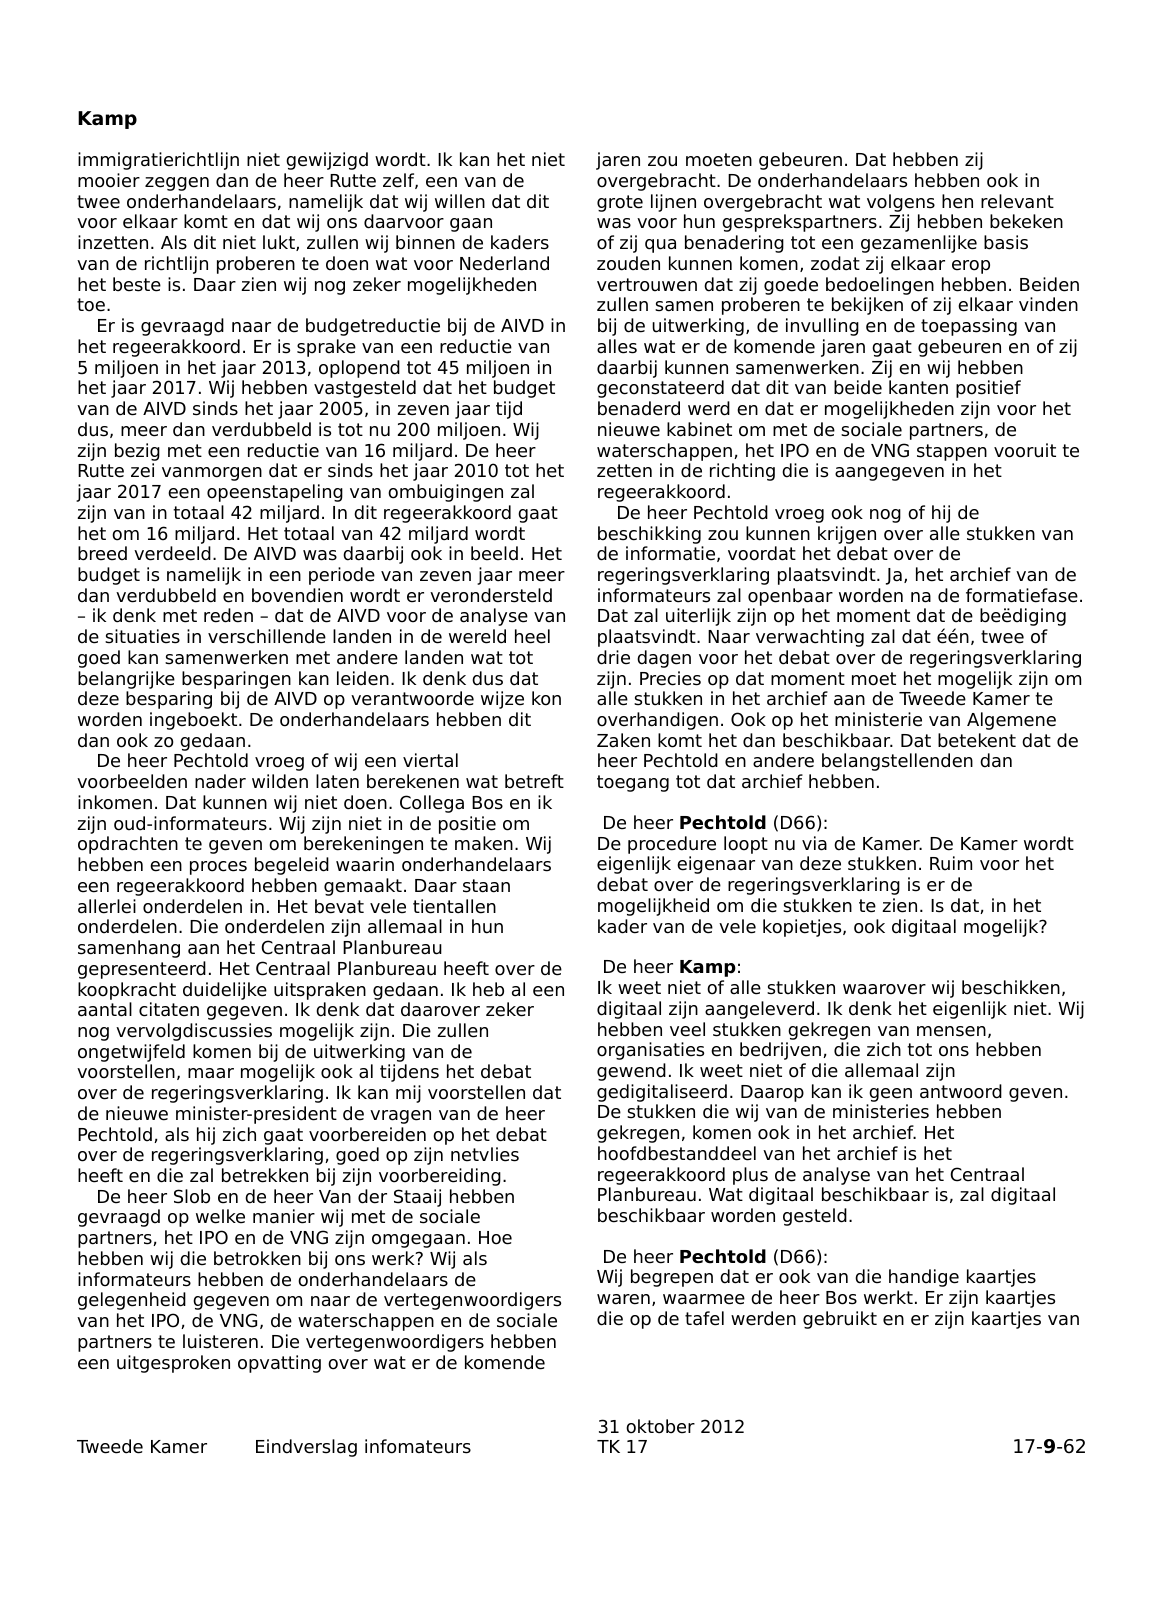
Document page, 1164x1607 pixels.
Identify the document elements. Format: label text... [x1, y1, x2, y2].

text De heer Kamp: [596, 957, 1087, 978]
text De procedure loopt nu via de Kamer. De Kamer wordt eigenlijk eigenaar van deze stukken. Ruim voor het debat over de regeringsverklaring is er de mogelijkheid om die stukken te zien. Is dat, in het kader van de vele kopietjes, ook digitaal mogelijk? [596, 833, 1087, 937]
text De heer Slob en de heer Van der Staaij hebben gevraagd op welke manier wij met de sociale partners, het IPO en de VNG zijn omgegaan. Hoe hebben wij die betrokken bij ons werk? Wij als informateurs hebben de onderhandelaars de gelegenheid gegeven om naar de vertegenwoordigers van het IPO, de VNG, de waterschappen en de sociale partners te luisteren. Die vertegenwoordigers hebben een uitgesproken opvatting over wat er de komende [77, 1187, 567, 1373]
text immigratierichtlijn niet gewijzigd wordt. Ik kan het niet mooier zeggen dan de heer Rutte zelf, een van de twee onderhandelaars, namelijk dat wij willen dat dit voor elkaar komt en dat wij ons daarvoor gaan inzetten. Als dit niet lukt, zullen wij binnen de kaders van de richtlijn proberen te doen wat voor Nederland het beste is. Daar zien wij nog zeker mogelijkheden toe. [77, 150, 567, 316]
text Wij begrepen dat er ook van die handige kaartjes waren, waarmee de heer Bos werkt. Er zijn kaartjes die op de tafel werden gebruikt en er zijn kaartjes van [596, 1267, 1087, 1329]
text De heer Pechtold (D66): [596, 1247, 1087, 1267]
text Ik weet niet of alle stukken waarover wij beschikken, digitaal zijn aangeleverd. Ik denk het eigenlijk niet. Wij hebben veel stukken gekregen van mensen, organisaties en bedrijven, die zich tot ons hebben gewend. Ik weet niet of die allemaal zijn gedigitaliseerd. Daarop kan ik geen antwoord geven. De stukken die wij van de ministeries hebben gekregen, komen ook in het archief. Het hoofdbestanddeel van het archief is het regeerakkoord plus de analyse van het Centraal Planbureau. Wat digitaal beschikbaar is, zal digitaal beschikbaar worden gesteld. [596, 978, 1087, 1227]
text De heer Pechtold vroeg of wij een viertal voorbeelden nader wilden laten berekenen wat betreft inkomen. Dat kunnen wij niet doen. Collega Bos en ik zijn oud-informateurs. Wij zijn niet in de positie om opdrachten te geven om berekeningen te maken. Wij hebben een proces begeleid waarin onderhandelaars een regeerakkoord hebben gemaakt. Daar staan allerlei onderdelen in. Het bevat vele tientallen onderdelen. Die onderdelen zijn allemaal in hun samenhang aan het Centraal Planbureau gepresenteerd. Het Centraal Planbureau heeft over de koopkracht duidelijke uitspraken gedaan. Ik heb al een aantal citaten gegeven. Ik denk dat daarover zeker nog vervolgdiscussies mogelijk zijn. Die zullen ongetwijfeld komen bij de uitwerking van de voorstellen, maar mogelijk ook al tijdens het debat over de regeringsverklaring. Ik kan mij voorstellen dat de nieuwe minister-president de vragen van de heer Pechtold, als hij zich gaat voorbereiden op het debat over de regeringsverklaring, goed op zijn netvlies heeft en die zal betrekken bij zijn voorbereiding. [77, 751, 567, 1187]
text Er is gevraagd naar de budgetreductie bij de AIVD in het regeerakkoord. Er is sprake van een reductie van 5 miljoen in het jaar 2013, oplopend tot 45 miljoen in het jaar 2017. Wij hebben vastgesteld dat het budget van de AIVD sinds het jaar 2005, in zeven jaar tijd dus, meer dan verdubbeld is tot nu 200 miljoen. Wij zijn bezig met een reductie van 16 miljard. De heer Rutte zei vanmorgen dat er sinds het jaar 2010 tot het jaar 2017 een opeenstapeling van ombuigingen zal zijn van in totaal 42 miljard. In dit regeerakkoord gaat het om 16 miljard. Het totaal van 42 miljard wordt breed verdeeld. De AIVD was daarbij ook in beeld. Het budget is namelijk in een periode van zeven jaar meer dan verdubbeld en bovendien wordt er verondersteld – ik denk met reden – dat de AIVD voor de analyse van de situaties in verschillende landen in de wereld heel goed kan samenwerken met andere landen wat tot belangrijke besparingen kan leiden. Ik denk dus dat deze besparing bij de AIVD op verantwoorde wijze kon worden ingeboekt. De onderhandelaars hebben dit dan ook zo gedaan. [77, 316, 567, 751]
text jaren zou moeten gebeuren. Dat hebben zij overgebracht. De onderhandelaars hebben ook in grote lijnen overgebracht wat volgens hen relevant was voor hun gesprekspartners. Zij hebben bekeken of zij qua benadering tot een gezamenlijke basis zouden kunnen komen, zodat zij elkaar erop vertrouwen dat zij goede bedoelingen hebben. Beiden zullen samen proberen te bekijken of zij elkaar vinden bij de uitwerking, de invulling en de toepassing van alles wat er de komende jaren gaat gebeuren en of zij daarbij kunnen samenwerken. Zij en wij hebben geconstateerd dat dit van beide kanten positief benaderd werd en dat er mogelijkheden zijn voor het nieuwe kabinet om met de sociale partners, de waterschappen, het IPO en de VNG stappen vooruit te zetten in de richting die is aangegeven in het regeerakkoord. [596, 150, 1087, 503]
text De heer Pechtold vroeg ook nog of hij de beschikking zou kunnen krijgen over alle stukken van de informatie, voordat het debat over de regeringsverklaring plaatsvindt. Ja, het archief van de informateurs zal openbaar worden na de formatiefase. Dat zal uiterlijk zijn op het moment dat de beëdiging plaatsvindt. Naar verwachting zal dat één, twee of drie dagen voor het debat over de regeringsverklaring zijn. Precies op dat moment moet het mogelijk zijn om alle stukken in het archief aan de Tweede Kamer te overhandigen. Ook op het ministerie van Algemene Zaken komt het dan beschikbaar. Dat betekent dat de heer Pechtold en andere belangstellenden dan toegang tot dat archief hebben. [596, 503, 1087, 793]
text De heer Pechtold (D66): [596, 813, 1087, 833]
